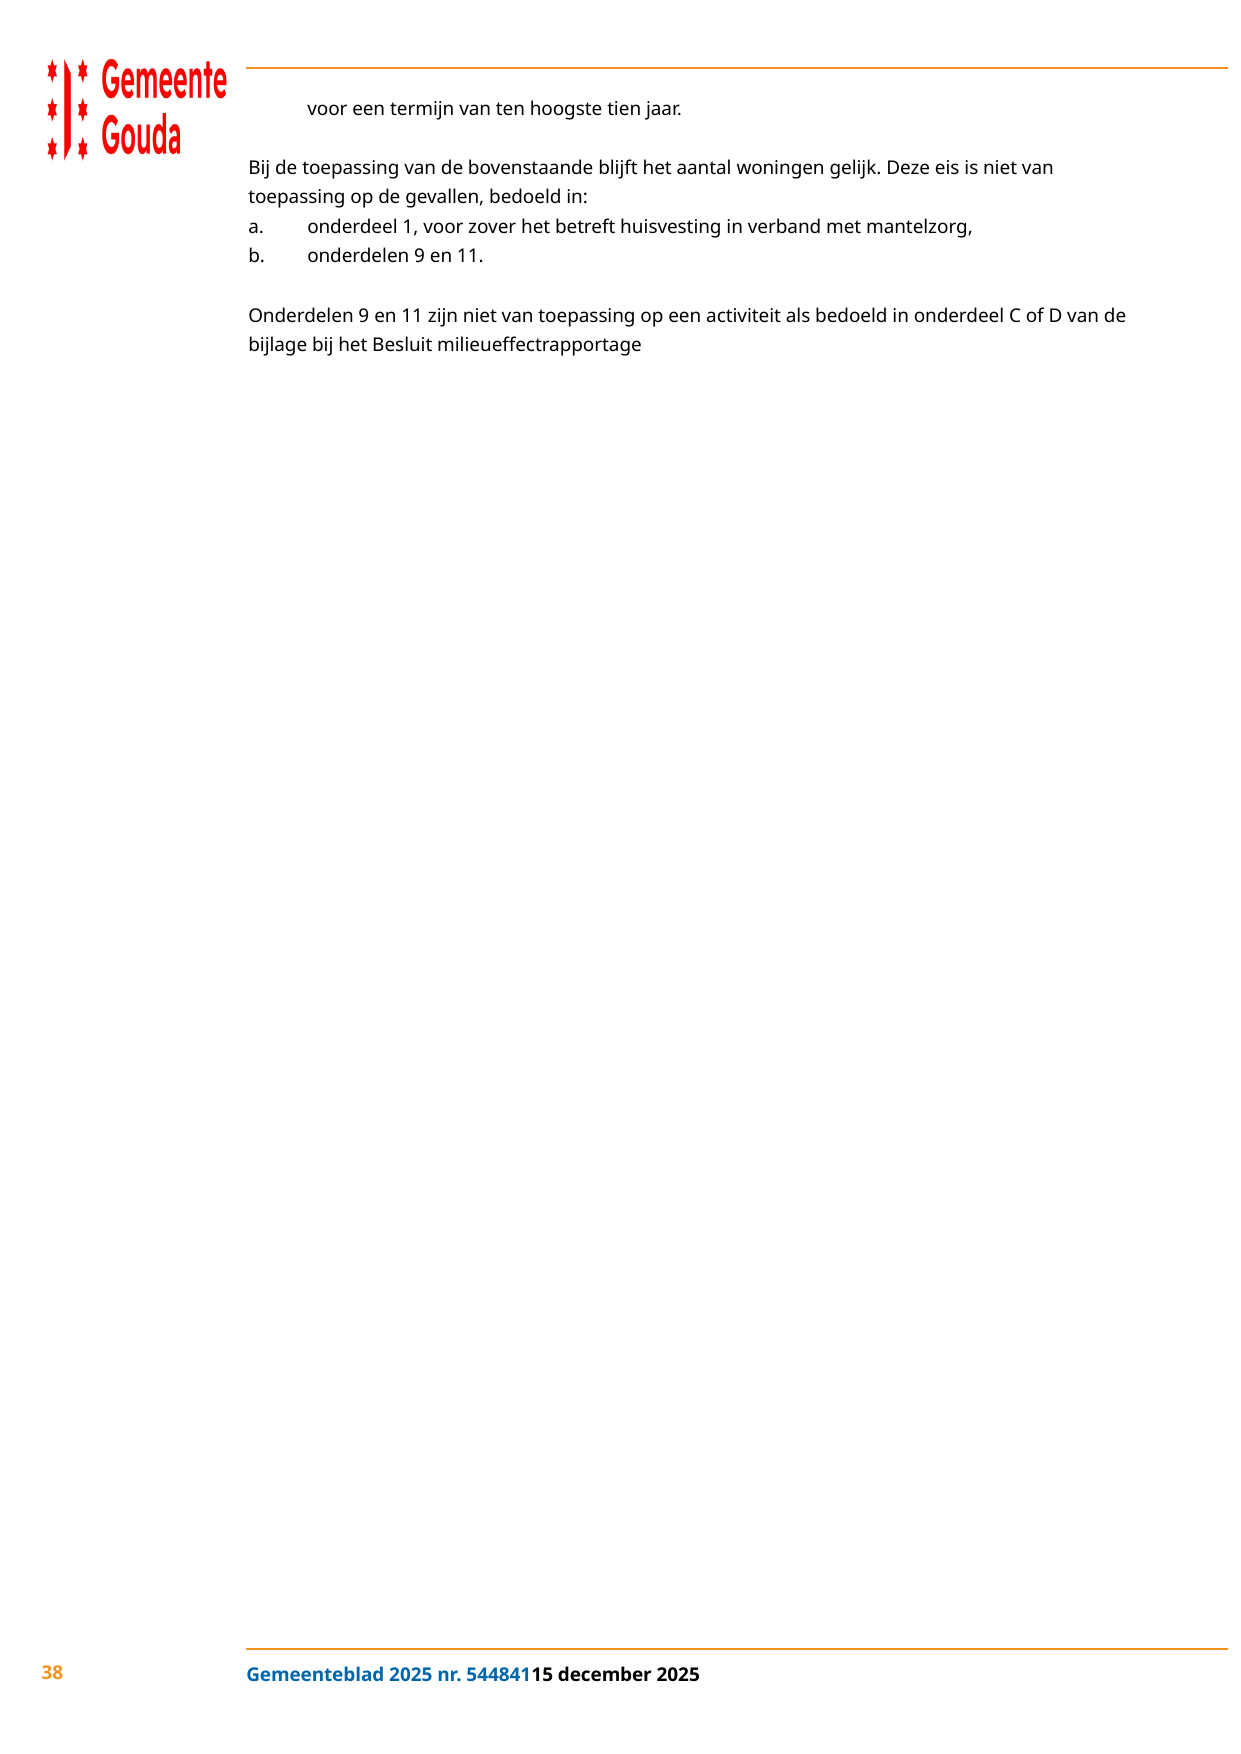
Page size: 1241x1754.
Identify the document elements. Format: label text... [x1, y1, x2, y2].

text Bij de toepassing van de bovenstaande blijft het aantal woningen gelijk. Deze eis is niet van toepassing op de gevallen, bedoeld in: [248, 154, 1152, 209]
list onderdeel 1, voor zover het betreft huisvesting in verband met mantelzorg, [248, 213, 1152, 239]
text Onderdelen 9 en 11 zijn niet van toepassing op een activiteit als bedoeld in onderdeel C of D van de bijlage bij het Besluit milieueffectrapportage [248, 302, 1152, 357]
list onderdelen 9 en 11. [248, 243, 1152, 268]
picture [41, 47, 231, 172]
list voor een termijn van ten hoogste tien jaar. [248, 95, 1152, 121]
